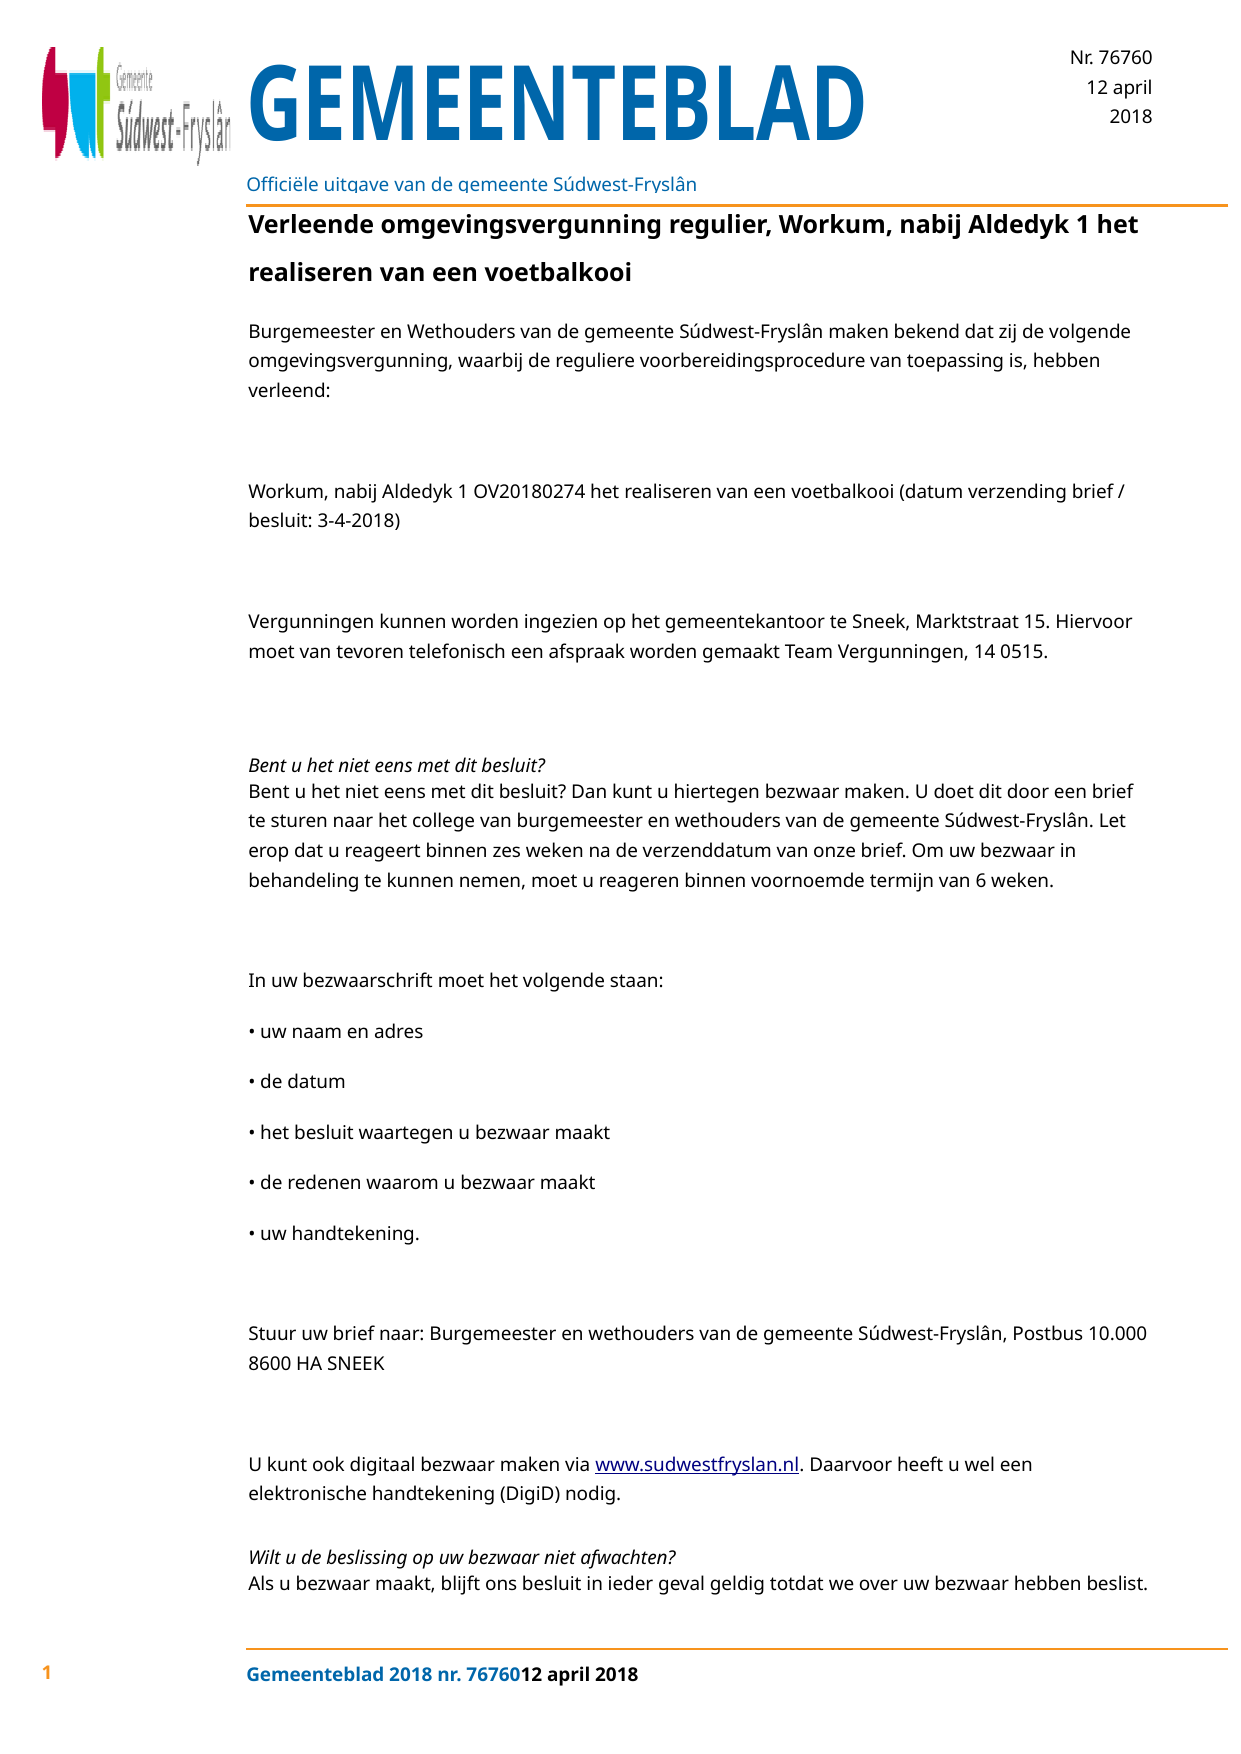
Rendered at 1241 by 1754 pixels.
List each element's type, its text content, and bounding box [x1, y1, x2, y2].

text Bent u het niet eens met dit besluit? Dan kunt u hiertegen bezwaar maken. U doet dit door een brief te sturen naar het college van burgemeester en wethouders van de gemeente Súdwest-Fryslân. Let erop dat u reageert binnen zes weken na de verzenddatum van onze brief. Om uw bezwaar in behandeling te kunnen nemen, moet u reageren binnen voornoemde termijn van 6 weken. [248, 778, 1152, 892]
text Workum, nabij Aldedyk 1 OV20180274 het realiseren van een voetbalkooi (datum verzending brief / besluit: 3-4-2018) [248, 478, 1152, 533]
picture [41, 47, 231, 172]
text Wilt u de beslissing op uw bezwaar niet afwachten? [248, 1544, 1152, 1570]
text • uw naam en adres [248, 1018, 1152, 1044]
text Verleende omgevingsvergunning regulier, Workum, nabij Aldedyk 1 het realiseren van een voetbalkooi [248, 207, 1152, 288]
text Burgemeester en Wethouders van de gemeente Súdwest-Fryslân maken bekend dat zij de volgende omgevingsvergunning, waarbij de reguliere voorbereidingsprocedure van toepassing is, hebben verleend: [248, 318, 1152, 403]
text Als u bezwaar maakt, blijft ons besluit in ieder geval geldig totdat we over uw bezwaar hebben beslist. [248, 1570, 1152, 1596]
text In uw bezwaarschrift moet het volgende staan: [248, 968, 1152, 993]
text U kunt ook digitaal bezwaar maken via www.sudwestfryslan.nl. Daarvoor heeft u wel een elektronische handtekening (DigiD) nodig. [248, 1451, 1152, 1506]
text • de redenen waarom u bezwaar maakt [248, 1169, 1152, 1195]
text Vergunningen kunnen worden ingezien op het gemeentekantoor te Sneek, Marktstraat 15. Hiervoor moet van tevoren telefonisch een afspraak worden gemaakt Team Vergunningen, 14 0515. [248, 608, 1152, 664]
text • het besluit waartegen u bezwaar maakt [248, 1119, 1152, 1144]
text Bent u het niet eens met dit besluit? [248, 752, 1152, 778]
text • de datum [248, 1068, 1152, 1094]
text Stuur uw brief naar: Burgemeester en wethouders van de gemeente Súdwest-Fryslân, Postbus 10.000 8600 HA SNEEK [248, 1321, 1152, 1376]
text • uw handtekening. [248, 1220, 1152, 1245]
